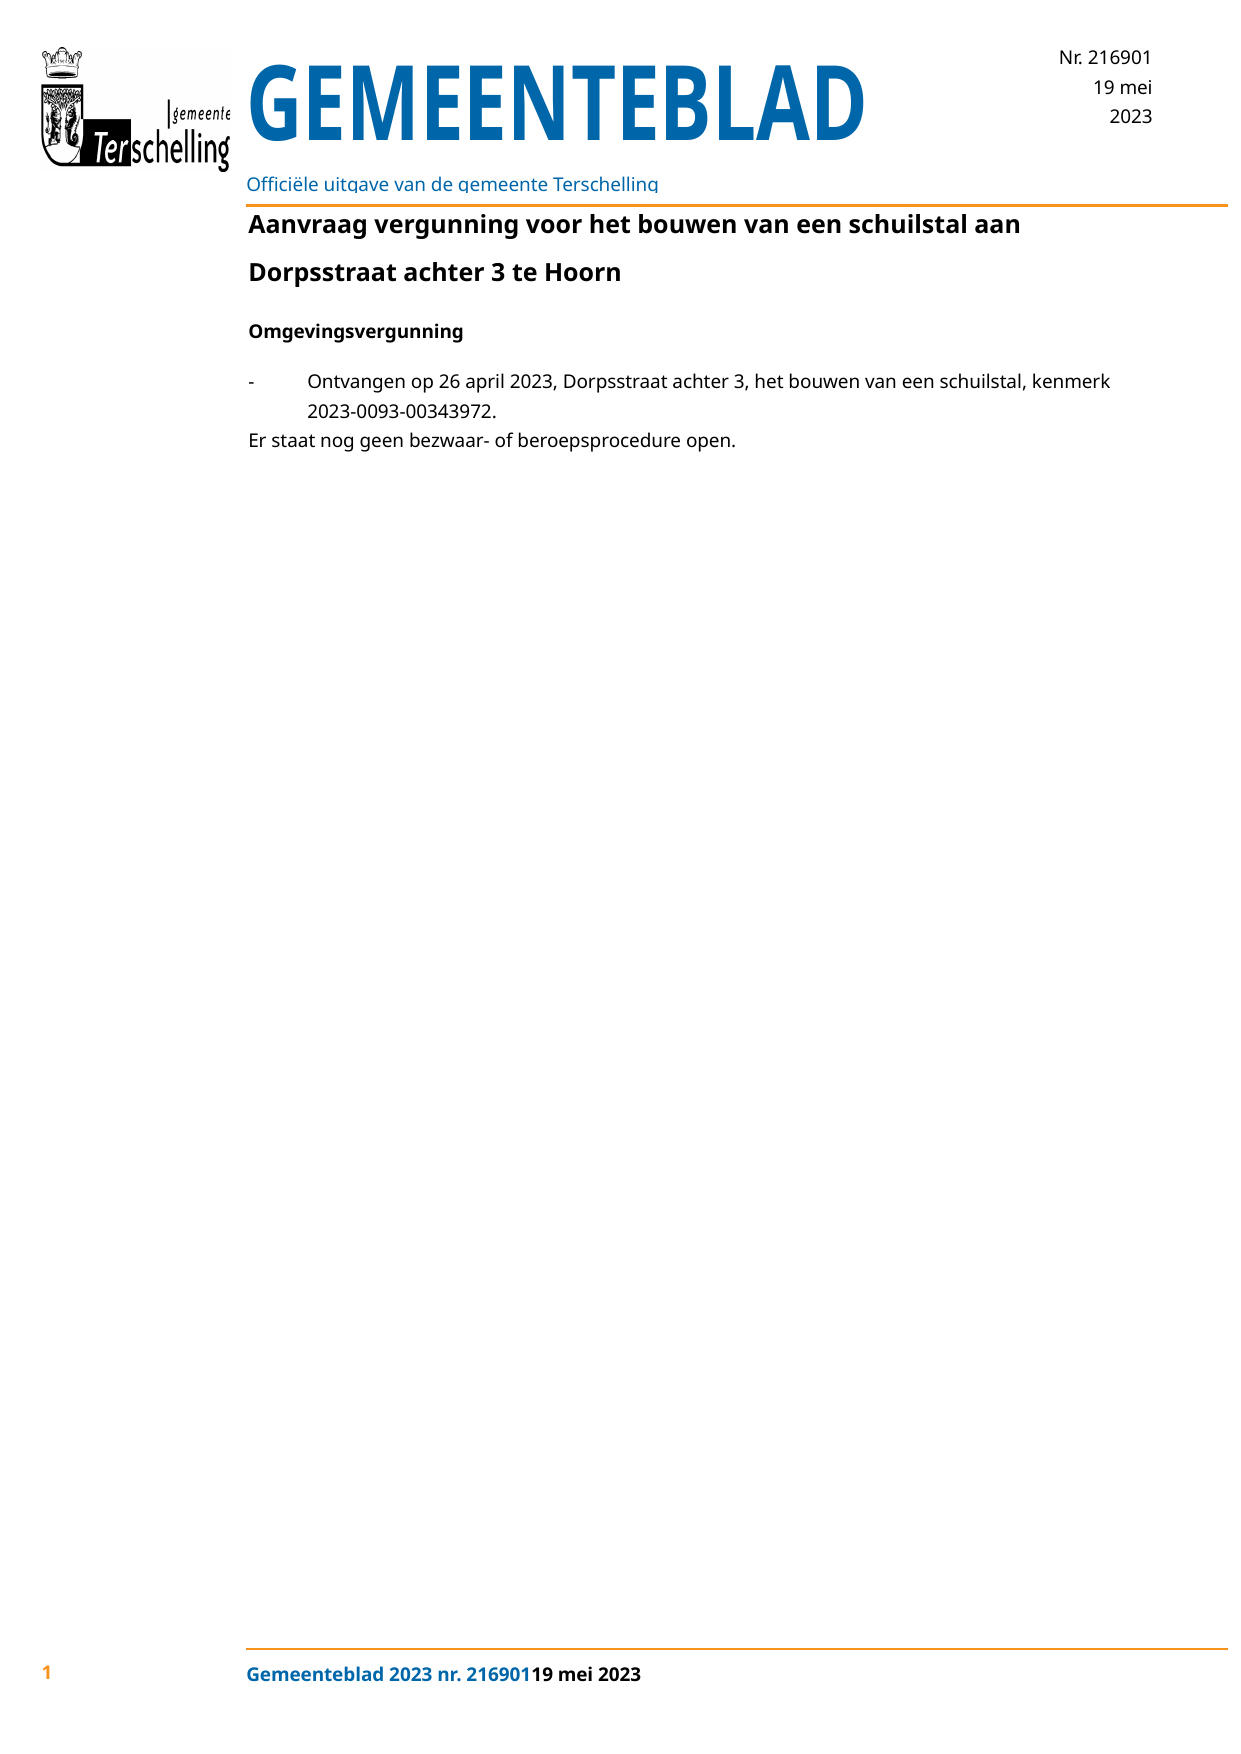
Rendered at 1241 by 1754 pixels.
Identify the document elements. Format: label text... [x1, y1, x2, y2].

text Er staat nog geen bezwaar- of beroepsprocedure open. [248, 427, 1152, 453]
list Ontvangen op 26 april 2023, Dorpsstraat achter 3, het bouwen van een schuilstal, kenmerk 2023-0093-00343972. [248, 368, 1152, 424]
text Aanvraag vergunning voor het bouwen van een schuilstal aan Dorpsstraat achter 3 te Hoorn [248, 207, 1152, 288]
text Omgevingsvergunning [248, 318, 1152, 344]
picture [41, 47, 231, 172]
